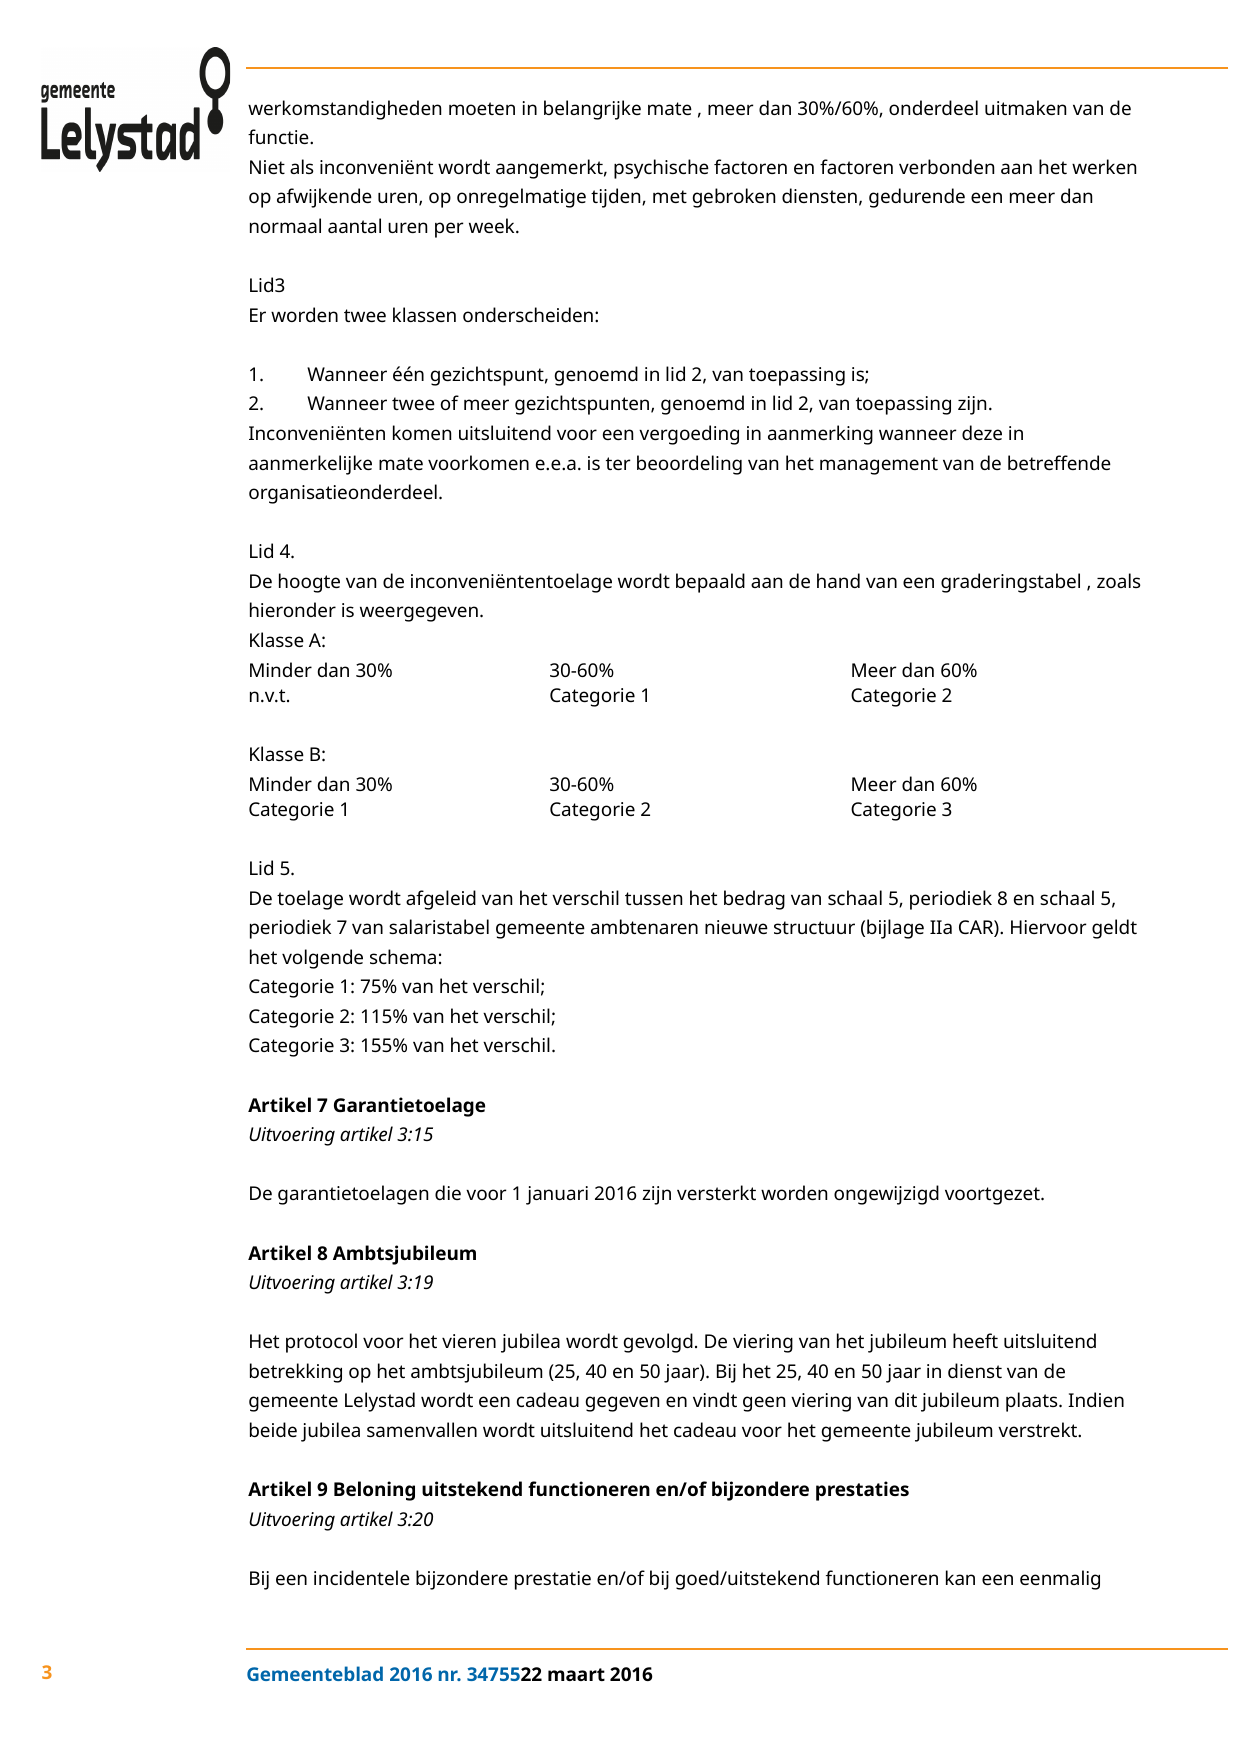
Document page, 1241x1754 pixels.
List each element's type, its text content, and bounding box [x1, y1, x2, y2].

text Categorie 2: 115% van het verschil; [248, 1003, 1152, 1029]
table_cell Categorie 1 [248, 797, 549, 822]
text De toelage wordt afgeleid van het verschil tussen het bedrag van schaal 5, periodiek 8 en schaal 5, periodiek 7 van salaristabel gemeente ambtenaren nieuwe structuur (bijlage IIa CAR). Hiervoor geldt het volgende schema: [248, 885, 1152, 970]
table_cell n.v.t. [248, 683, 549, 708]
list Wanneer één gezichtspunt, genoemd in lid 2, van toepassing is; [248, 361, 1152, 387]
text werkomstandigheden moeten in belangrijke mate , meer dan 30%/60%, onderdeel uitmaken van de functie. [248, 95, 1152, 150]
picture [41, 47, 231, 172]
text Klasse A: [248, 627, 1152, 653]
text Er worden twee klassen onderscheiden: [248, 302, 1152, 328]
table_header Minder dan 30% [248, 771, 549, 797]
text De hoogte van de inconveniëntentoelage wordt bepaald aan de hand van een graderingstabel , zoals hieronder is weergegeven. [248, 568, 1152, 623]
text Lid 5. [248, 855, 1152, 881]
table_cell Categorie 1 [549, 683, 850, 708]
text Niet als inconveniënt wordt aangemerkt, psychische factoren en factoren verbonden aan het werken op afwijkende uren, op onregelmatige tijden, met gebroken diensten, gedurende een meer dan normaal aantal uren per week. [248, 154, 1152, 239]
text Categorie 3: 155% van het verschil. [248, 1033, 1152, 1058]
list Wanneer twee of meer gezichtspunten, genoemd in lid 2, van toepassing zijn. [248, 391, 1152, 416]
table_header 30-60% [549, 771, 850, 797]
table_header Minder dan 30% [248, 657, 549, 683]
text Klasse B: [248, 741, 1152, 767]
text Artikel 7 Garantietoelage [248, 1092, 1152, 1118]
text De garantietoelagen die voor 1 januari 2016 zijn versterkt worden ongewijzigd voortgezet. [248, 1181, 1152, 1206]
text Bij een incidentele bijzondere prestatie en/of bij goed/uitstekend functioneren kan een eenmalig [248, 1565, 1152, 1591]
text Uitvoering artikel 3:15 [248, 1121, 1152, 1147]
text Inconveniënten komen uitsluitend voor een vergoeding in aanmerking wanneer deze in aanmerkelijke mate voorkomen e.e.a. is ter beoordeling van het management van de betreffende organisatieonderdeel. [248, 420, 1152, 505]
text Artikel 8 Ambtsjubileum [248, 1240, 1152, 1266]
text Het protocol voor het vieren jubilea wordt gevolgd. De viering van het jubileum heeft uitsluitend betrekking op het ambtsjubileum (25, 40 en 50 jaar). Bij het 25, 40 en 50 jaar in dienst van de gemeente Lelystad wordt een cadeau gegeven en vindt geen viering van dit jubileum plaats. Indien beide jubilea samenvallen wordt uitsluitend het cadeau voor het gemeente jubileum verstrekt. [248, 1328, 1152, 1443]
table_cell Categorie 2 [549, 797, 850, 822]
table_header Meer dan 60% [850, 657, 1152, 683]
table_cell Categorie 3 [850, 797, 1152, 822]
text Lid 4. [248, 538, 1152, 564]
text Artikel 9 Beloning uitstekend functioneren en/of bijzondere prestaties [248, 1476, 1152, 1502]
table_cell Categorie 2 [850, 683, 1152, 708]
table_header 30-60% [549, 657, 850, 683]
text Categorie 1: 75% van het verschil; [248, 973, 1152, 999]
text Uitvoering artikel 3:20 [248, 1506, 1152, 1532]
text Lid3 [248, 272, 1152, 298]
text Uitvoering artikel 3:19 [248, 1269, 1152, 1295]
table_header Meer dan 60% [850, 771, 1152, 797]
